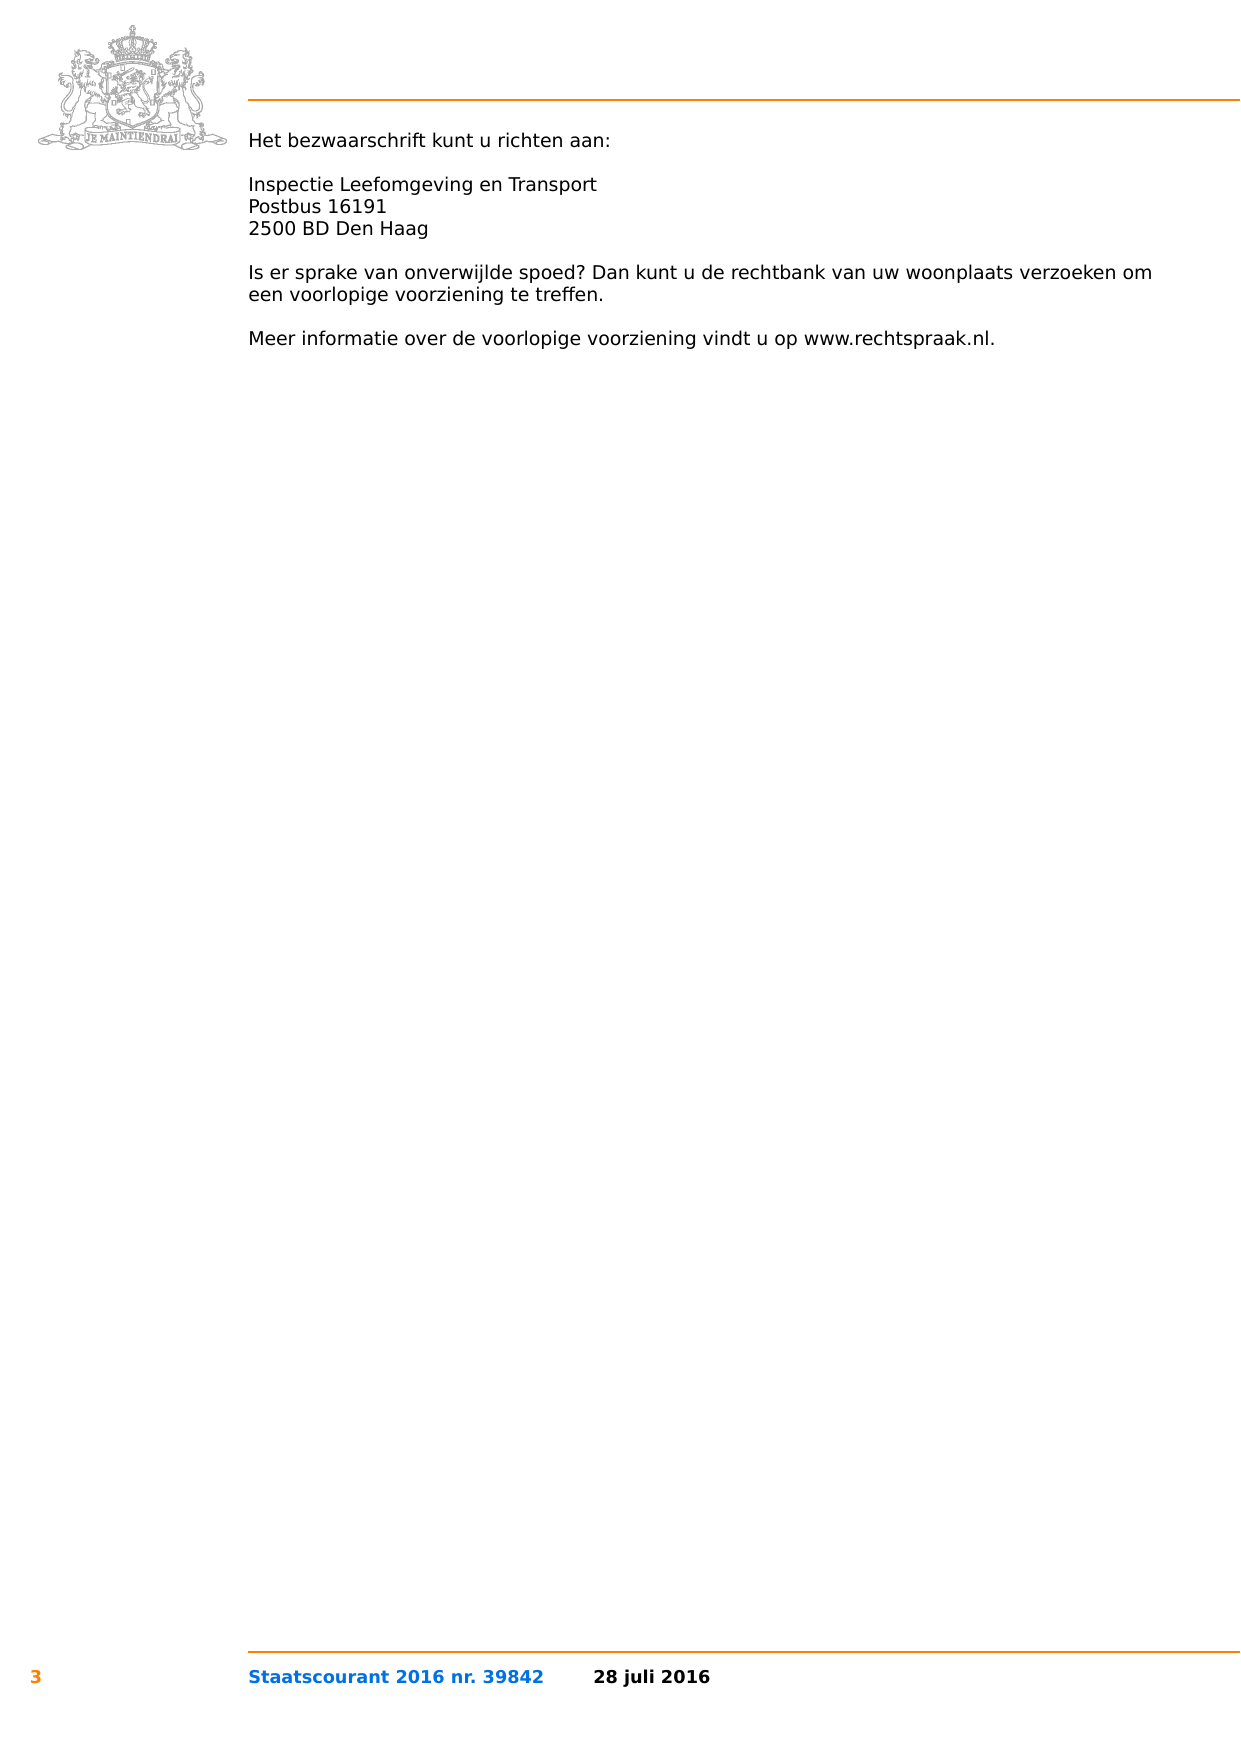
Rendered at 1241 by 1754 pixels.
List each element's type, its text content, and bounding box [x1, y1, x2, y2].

text Meer informatie over de voorlopige voorziening vindt u op www.rechtspraak.nl. [248, 327, 1163, 349]
text Is er sprake van onverwijlde spoed? Dan kunt u de rechtbank van uw woonplaats verzoeken om een voorlopige voorziening te treffen. [248, 262, 1163, 306]
picture [38, 25, 227, 150]
text Inspectie Leefomgeving en Transport [248, 174, 1163, 196]
text Postbus 16191 [248, 196, 1163, 218]
text Het bezwaarschrift kunt u richten aan: [248, 130, 1163, 152]
text 2500 BD Den Haag [248, 218, 1163, 240]
